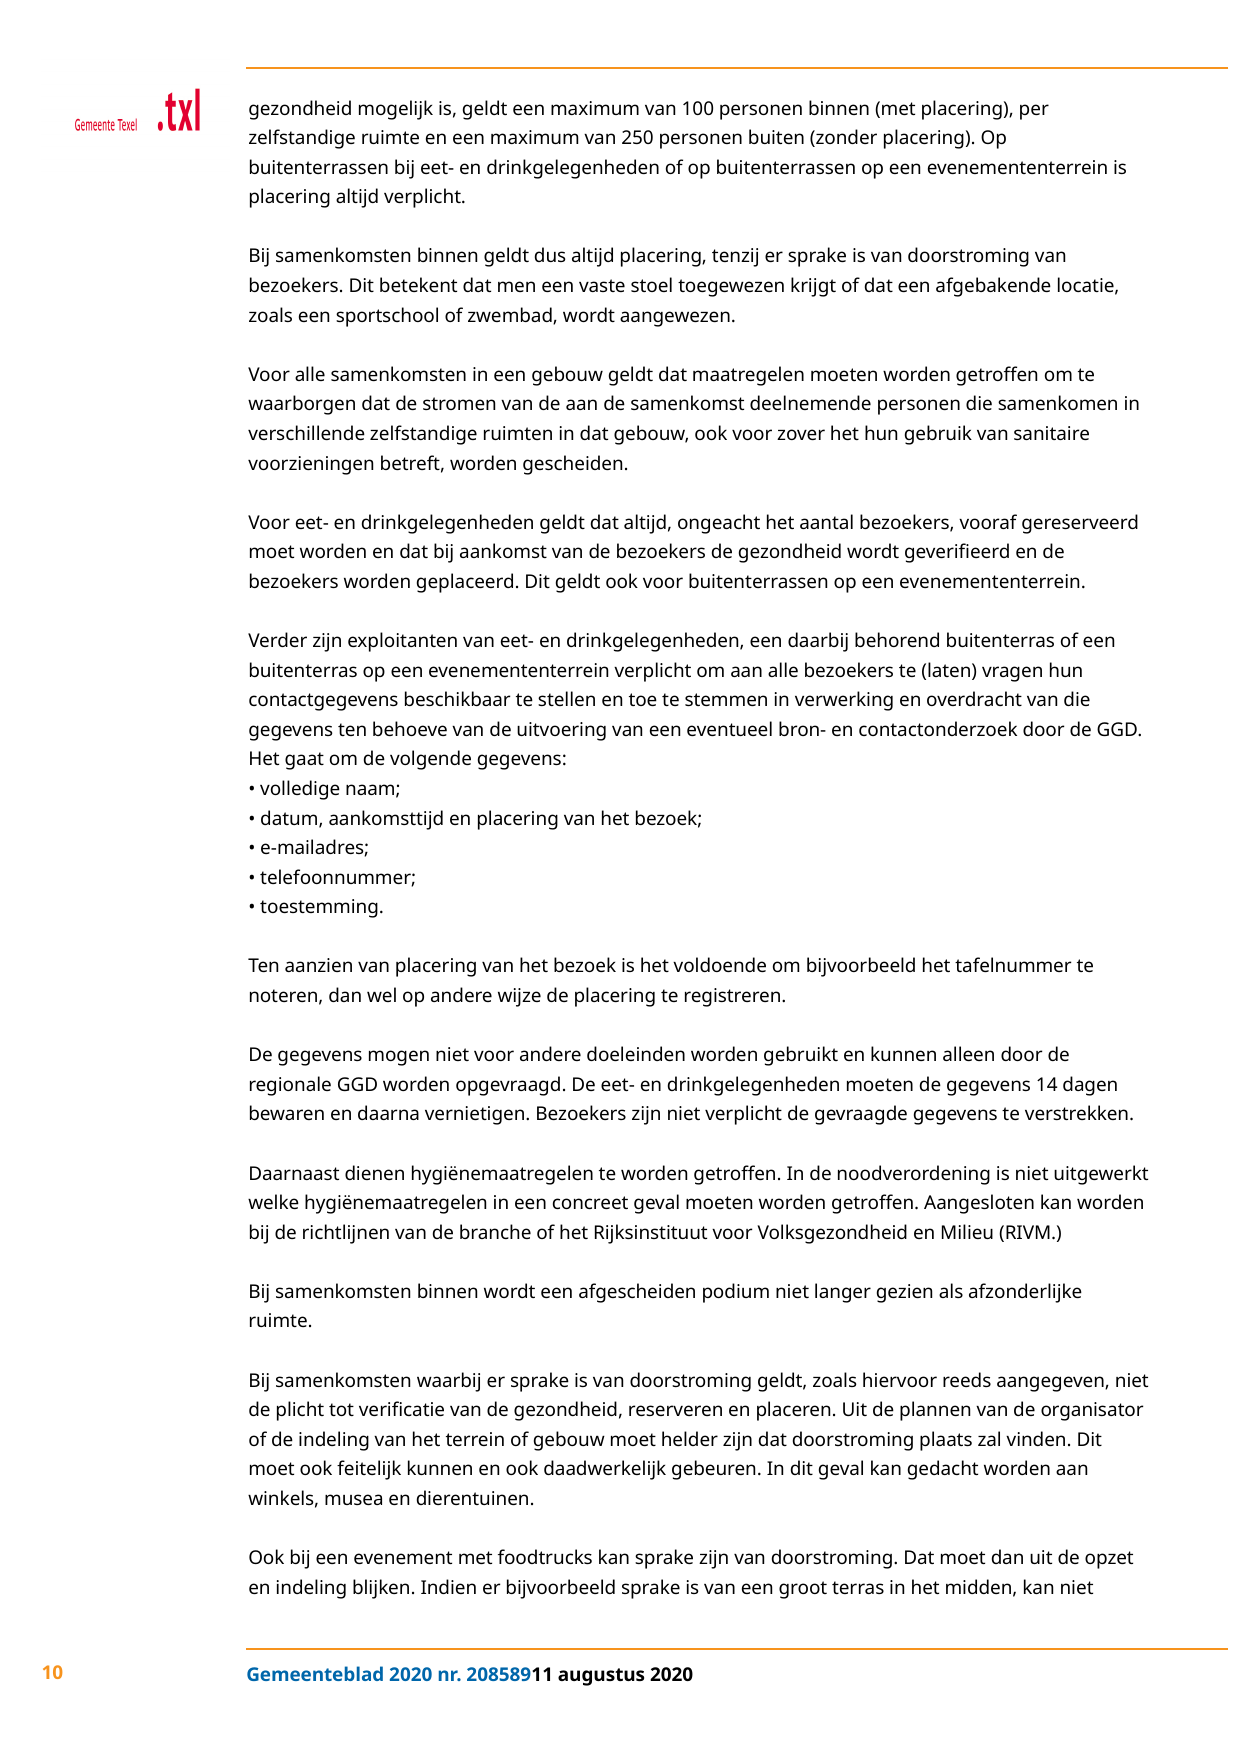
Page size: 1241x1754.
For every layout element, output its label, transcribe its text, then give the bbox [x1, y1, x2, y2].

text • datum, aankomsttijd en placering van het bezoek; [248, 805, 1152, 831]
text Daarnaast dienen hygiënemaatregelen te worden getroffen. In de noodverordening is niet uitgewerkt welke hygiënemaatregelen in een concreet geval moeten worden getroffen. Aangesloten kan worden bij de richtlijnen van de branche of het Rijksinstituut voor Volksgezondheid en Milieu (RIVM.) [248, 1160, 1152, 1245]
text gezondheid mogelijk is, geldt een maximum van 100 personen binnen (met placering), per zelfstandige ruimte en een maximum van 250 personen buiten (zonder placering). Op buitenterrassen bij eet- en drinkgelegenheden of op buitenterrassen op een evenemententerrein is placering altijd verplicht. [248, 95, 1152, 209]
text • volledige naam; [248, 775, 1152, 801]
text • telefoonnummer; [248, 864, 1152, 890]
text Bij samenkomsten binnen wordt een afgescheiden podium niet langer gezien als afzonderlijke ruimte. [248, 1278, 1152, 1333]
text • toestemming. [248, 893, 1152, 919]
text Verder zijn exploitanten van eet- en drinkgelegenheden, een daarbij behorend buitenterras of een buitenterras op een evenemententerrein verplicht om aan alle bezoekers te (laten) vragen hun contactgegevens beschikbaar te stellen en toe te stemmen in verwerking en overdracht van die gegevens ten behoeve van de uitvoering van een eventueel bron- en contactonderzoek door de GGD. Het gaat om de volgende gegevens: [248, 627, 1152, 771]
text Ook bij een evenement met foodtrucks kan sprake zijn van doorstroming. Dat moet dan uit de opzet en indeling blijken. Indien er bijvoorbeeld sprake is van een groot terras in het midden, kan niet [248, 1544, 1152, 1600]
text Voor eet- en drinkgelegenheden geldt dat altijd, ongeacht het aantal bezoekers, vooraf gereserveerd moet worden en dat bij aankomst van de bezoekers de gezondheid wordt geverifieerd en de bezoekers worden geplaceerd. Dit geldt ook voor buitenterrassen op een evenemententerrein. [248, 509, 1152, 594]
text De gegevens mogen niet voor andere doeleinden worden gebruikt en kunnen alleen door de regionale GGD worden opgevraagd. De eet- en drinkgelegenheden moeten de gegevens 14 dagen bewaren en daarna vernietigen. Bezoekers zijn niet verplicht de gevraagde gegevens te verstrekken. [248, 1041, 1152, 1126]
text • e-mailadres; [248, 834, 1152, 860]
text Bij samenkomsten waarbij er sprake is van doorstroming geldt, zoals hiervoor reeds aangegeven, niet de plicht tot verificatie van de gezondheid, reserveren en placeren. Uit de plannen van de organisator of de indeling van het terrein of gebouw moet helder zijn dat doorstroming plaats zal vinden. Dit moet ook feitelijk kunnen en ook daadwerkelijk gebeuren. In dit geval kan gedacht worden aan winkels, musea en dierentuinen. [248, 1367, 1152, 1511]
text Voor alle samenkomsten in een gebouw geldt dat maatregelen moeten worden getroffen om te waarborgen dat de stromen van de aan de samenkomst deelnemende personen die samenkomen in verschillende zelfstandige ruimten in dat gebouw, ook voor zover het hun gebruik van sanitaire voorzieningen betreft, worden gescheiden. [248, 361, 1152, 476]
text Ten aanzien van placering van het bezoek is het voldoende om bijvoorbeeld het tafelnummer te noteren, dan wel op andere wijze de placering te registreren. [248, 953, 1152, 1008]
picture [41, 47, 231, 172]
text Bij samenkomsten binnen geldt dus altijd placering, tenzij er sprake is van doorstroming van bezoekers. Dit betekent dat men een vaste stoel toegewezen krijgt of dat een afgebakende locatie, zoals een sportschool of zwembad, wordt aangewezen. [248, 243, 1152, 328]
